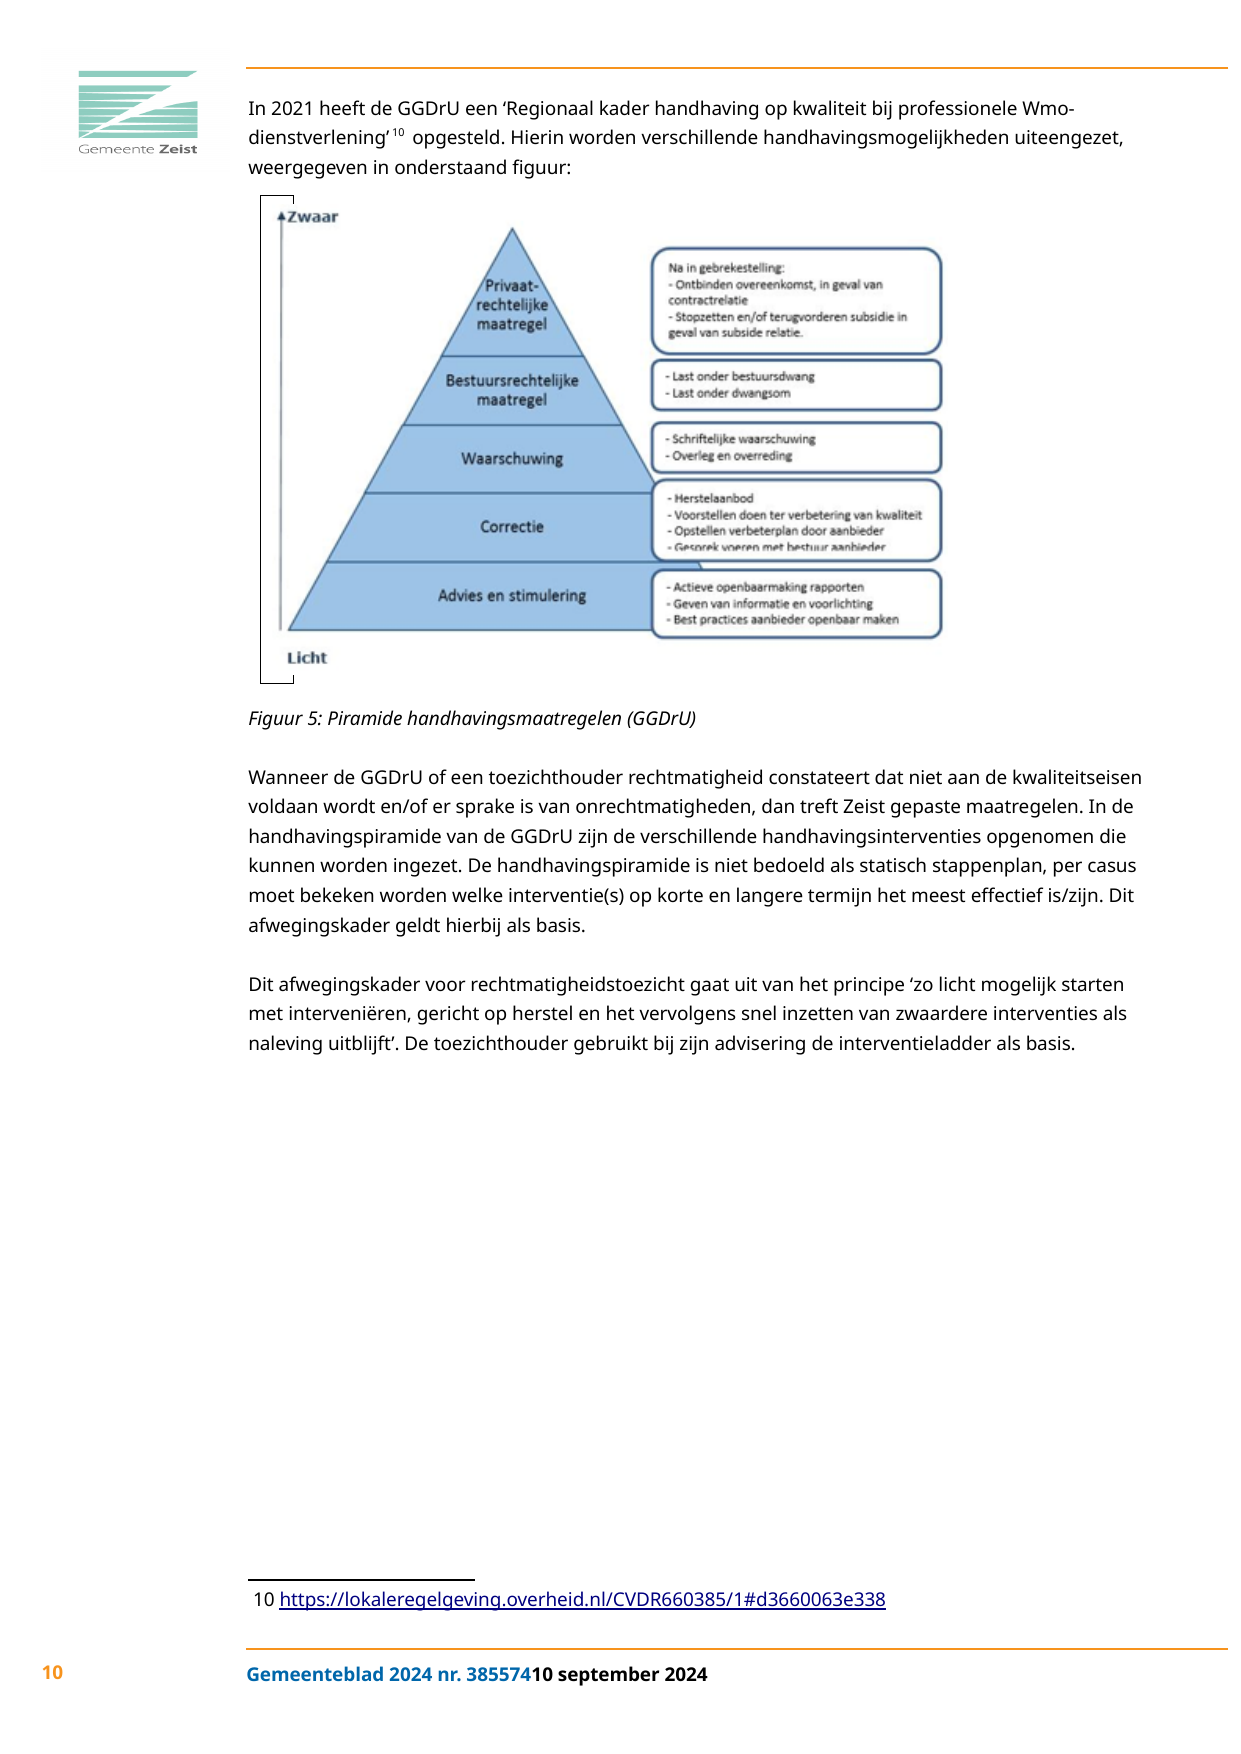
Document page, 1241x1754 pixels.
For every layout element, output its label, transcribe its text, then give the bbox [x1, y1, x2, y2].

picture [268, 204, 948, 675]
text https://lokaleregelgeving.overheid.nl/CVDR660385/1#d3660063e338 [248, 1586, 1152, 1612]
text Figuur 5: Piramide handhavingsmaatregelen (GGDrU) [248, 705, 1152, 731]
text In 2021 heeft de GGDrU een ‘Regionaal kader handhaving op kwaliteit bij professionele Wmo-dienstverlening’ opgesteld. Hierin worden verschillende handhavingsmogelijkheden uiteengezet, weergegeven in onderstaand figuur: [248, 95, 1152, 180]
text Dit afwegingskader voor rechtmatigheidstoezicht gaat uit van het principe ‘zo licht mogelijk starten met interveniëren, gericht op herstel en het vervolgens snel inzetten van zwaardere interventies als naleving uitblijft’. De toezichthouder gebruikt bij zijn advisering de interventieladder als basis. [248, 971, 1152, 1056]
picture [41, 47, 231, 172]
text Wanneer de GGDrU of een toezichthouder rechtmatigheid constateert dat niet aan de kwaliteitseisen voldaan wordt en/of er sprake is van onrechtmatigheden, dan treft Zeist gepaste maatregelen. In de handhavingspiramide van de GGDrU zijn de verschillende handhavingsinterventies opgenomen die kunnen worden ingezet. De handhavingspiramide is niet bedoeld als statisch stappenplan, per casus moet bekeken worden welke interventie(s) op korte en langere termijn het meest effectief is/zijn. Dit afwegingskader geldt hierbij als basis. [248, 764, 1152, 938]
